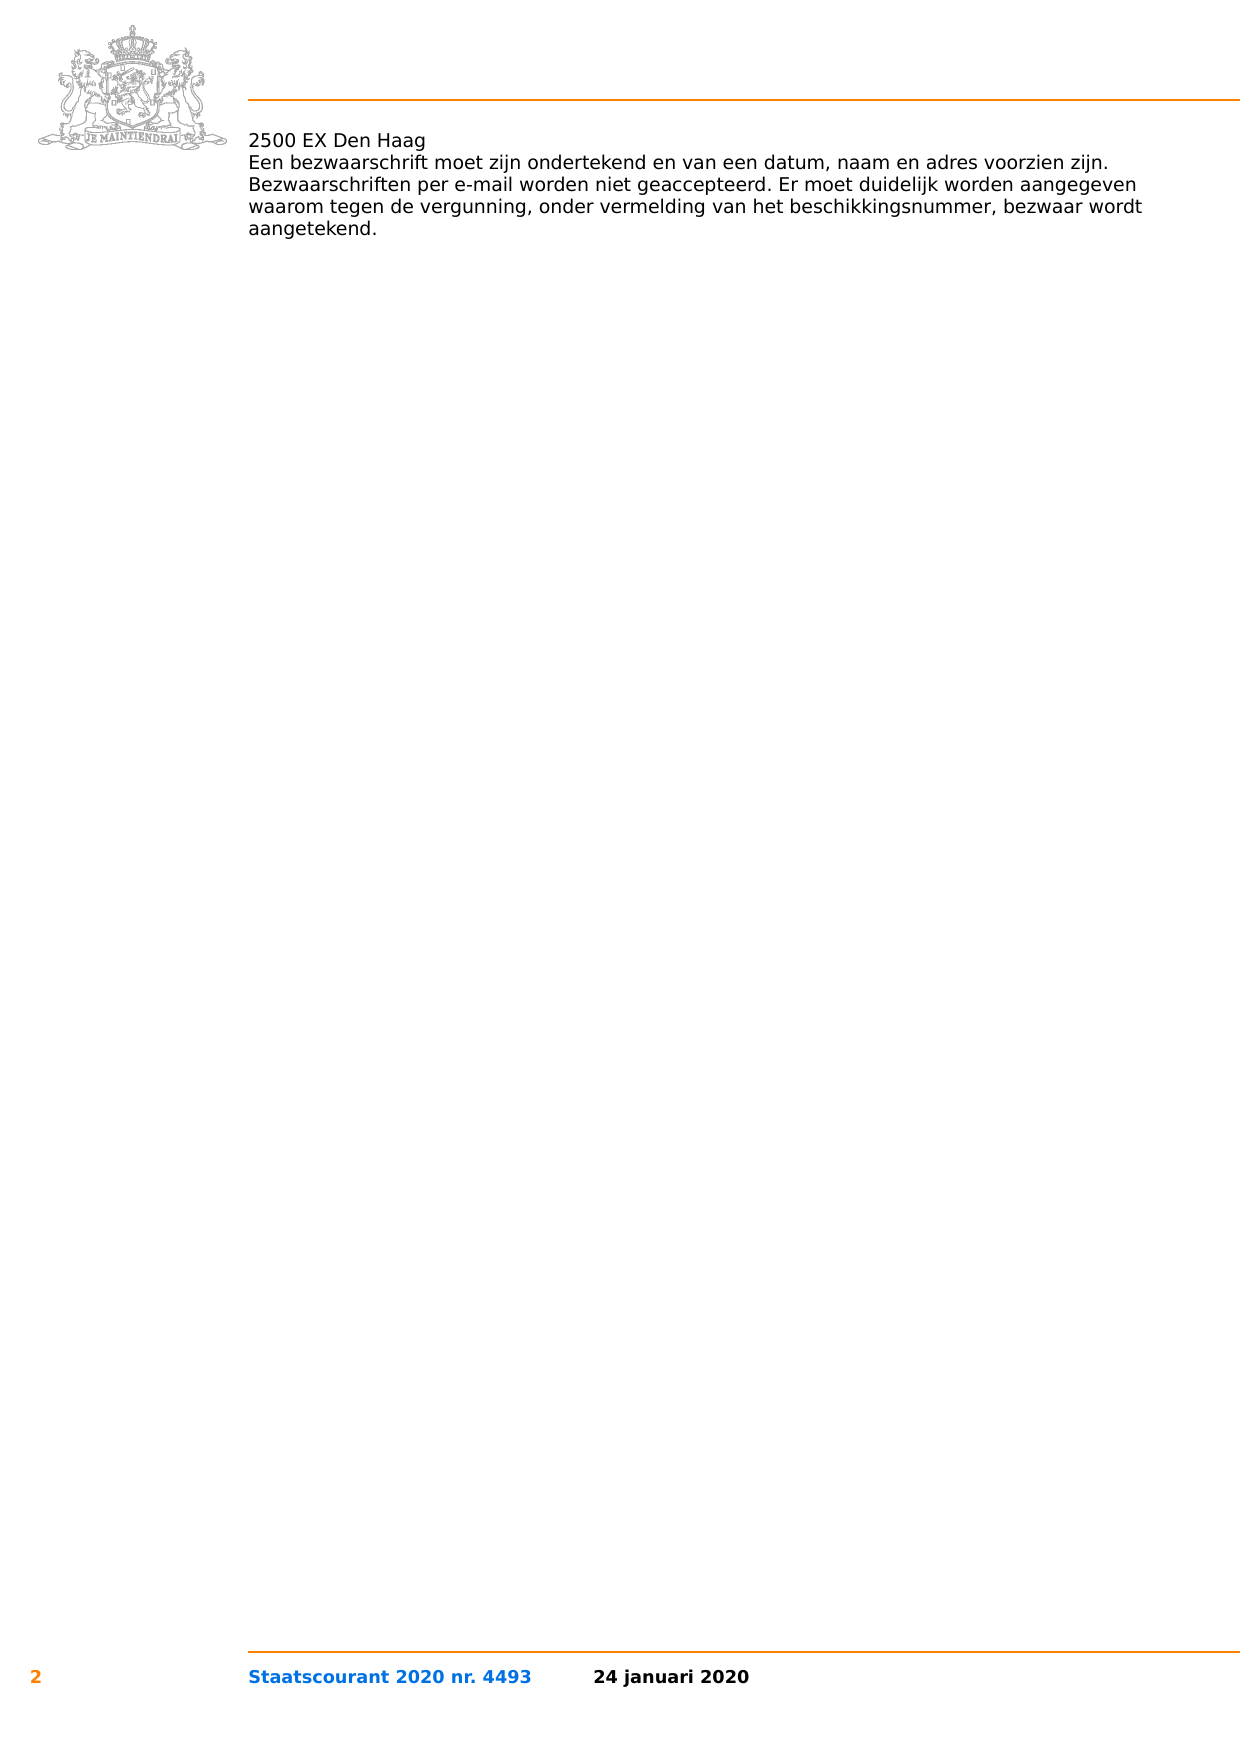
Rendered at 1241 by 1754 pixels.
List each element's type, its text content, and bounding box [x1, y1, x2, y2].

picture [38, 25, 227, 150]
text 2500 EX Den Haag [248, 130, 1163, 152]
text Een bezwaarschrift moet zijn ondertekend en van een datum, naam en adres voorzien zijn. Bezwaarschriften per e-mail worden niet geaccepteerd. Er moet duidelijk worden aangegeven waarom tegen de vergunning, onder vermelding van het beschikkingsnummer, bezwaar wordt aangetekend. [248, 152, 1163, 240]
